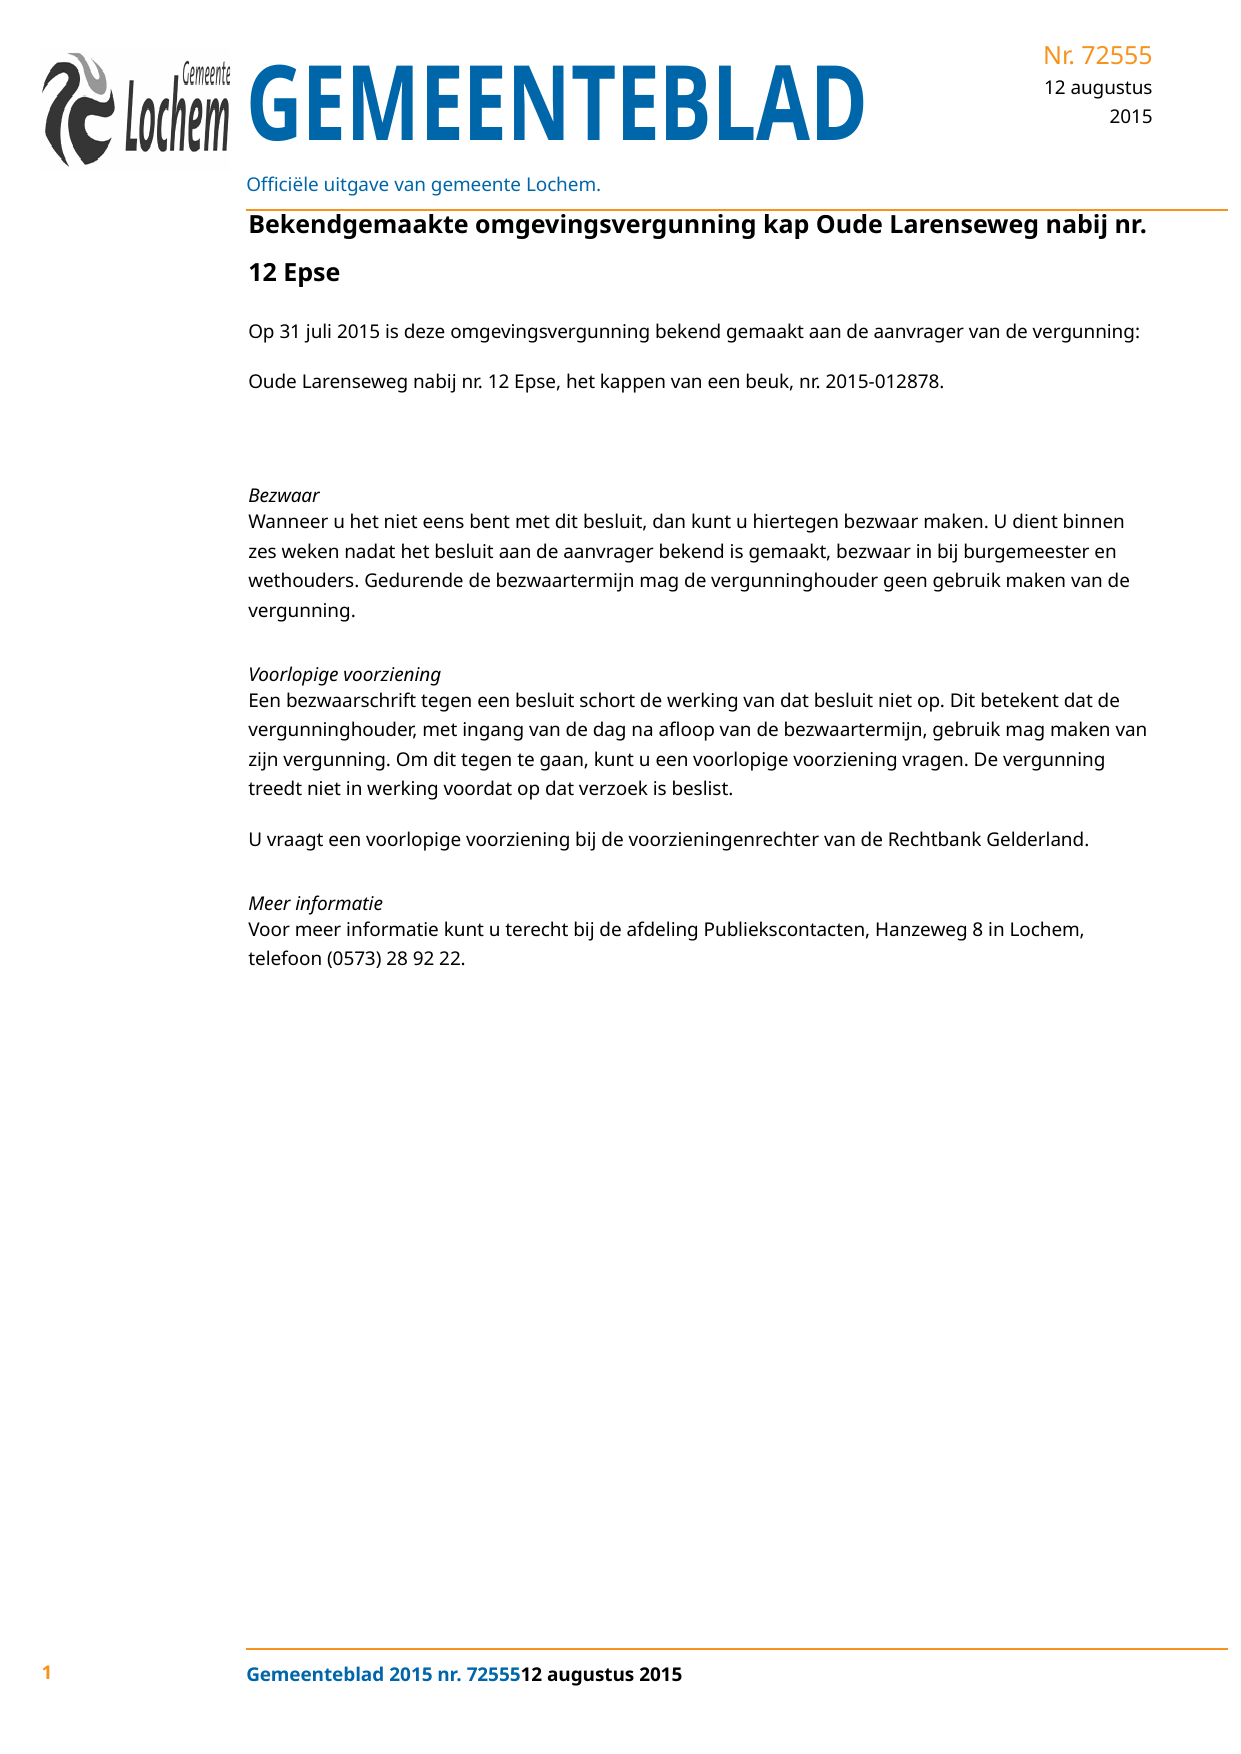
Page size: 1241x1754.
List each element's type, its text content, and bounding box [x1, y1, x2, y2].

text Bekendgemaakte omgevingsvergunning kap Oude Larenseweg nabij nr. 12 Epse [248, 211, 1152, 288]
picture [41, 47, 231, 172]
text Meer informatie [248, 890, 1152, 916]
text U vraagt een voorlopige voorziening bij de voorzieningenrechter van de Rechtbank Gelderland. [248, 826, 1152, 852]
text Wanneer u het niet eens bent met dit besluit, dan kunt u hiertegen bezwaar maken. U dient binnen zes weken nadat het besluit aan de aanvrager bekend is gemaakt, bezwaar in bij burgemeester en wethouders. Gedurende de bezwaartermijn mag de vergunninghouder geen gebruik maken van de vergunning. [248, 508, 1152, 623]
text Voor meer informatie kunt u terecht bij de afdeling Publiekscontacten, Hanzeweg 8 in Lochem, telefoon (0573) 28 92 22. [248, 916, 1152, 971]
text Oude Larenseweg nabij nr. 12 Epse, het kappen van een beuk, nr. 2015-012878. [248, 368, 1152, 394]
text Voorlopige voorziening [248, 661, 1152, 687]
text Een bezwaarschrift tegen een besluit schort de werking van dat besluit niet op. Dit betekent dat de vergunninghouder, met ingang van de dag na afloop van de bezwaartermijn, gebruik mag maken van zijn vergunning. Om dit tegen te gaan, kunt u een voorlopige voorziening vragen. De vergunning treedt niet in werking voordat op dat verzoek is beslist. [248, 687, 1152, 801]
text Bezwaar [248, 483, 1152, 508]
text Op 31 juli 2015 is deze omgevingsvergunning bekend gemaakt aan de aanvrager van de vergunning: [248, 318, 1152, 344]
